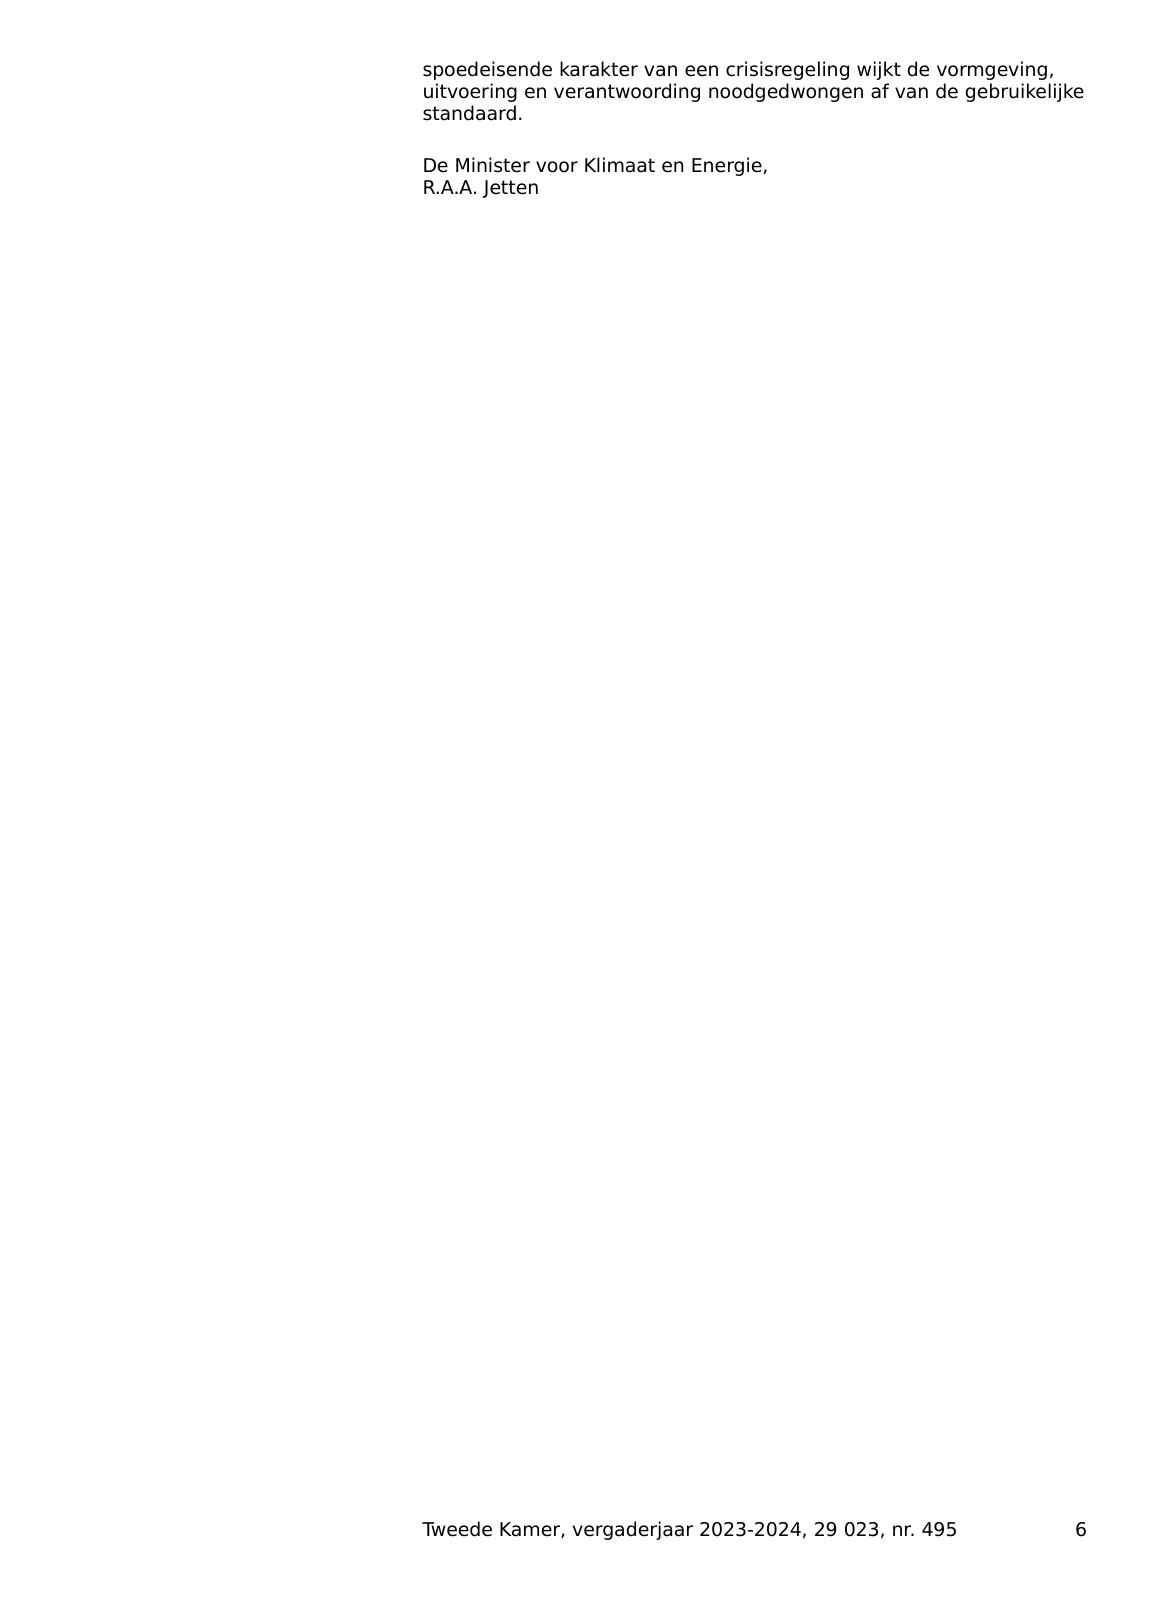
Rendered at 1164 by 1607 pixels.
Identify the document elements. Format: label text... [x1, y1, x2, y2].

text De Minister voor Klimaat en Energie, R.A.A. Jetten [422, 155, 1087, 199]
text spoedeisende karakter van een crisisregeling wijkt de vormgeving, uitvoering en verantwoording noodgedwongen af van de gebruikelijke standaard. [422, 59, 1087, 125]
